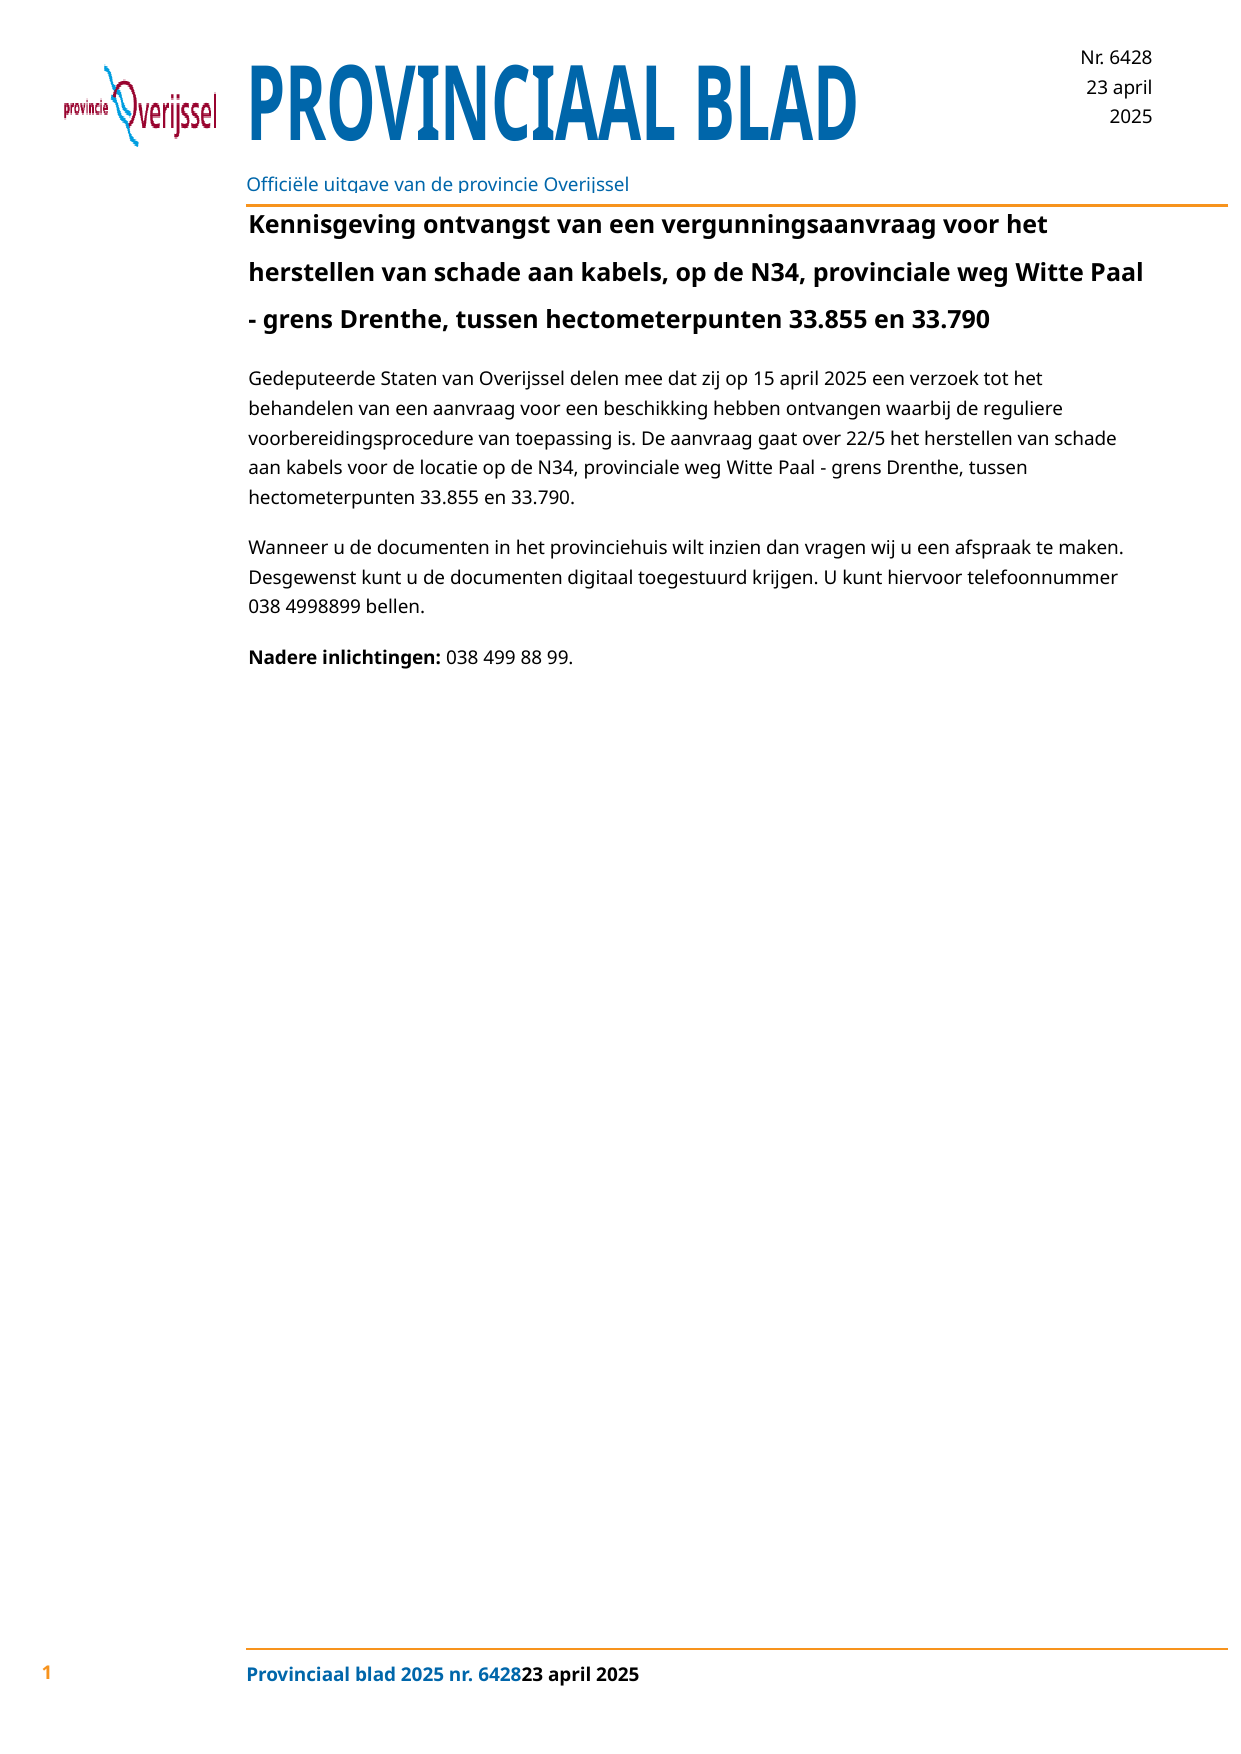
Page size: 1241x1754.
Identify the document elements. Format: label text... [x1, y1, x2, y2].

text Nadere inlichtingen: 038 499 88 99. [248, 644, 1152, 669]
text Gedeputeerde Staten van Overijssel delen mee dat zij op 15 april 2025 een verzoek tot het behandelen van een aanvraag voor een beschikking hebben ontvangen waarbij de reguliere voorbereidingsprocedure van toepassing is. De aanvraag gaat over 22/5 het herstellen van schade aan kabels voor de locatie op de N34, provinciale weg Witte Paal - grens Drenthe, tussen hectometerpunten 33.855 en 33.790. [248, 366, 1152, 509]
text Wanneer u de documenten in het provinciehuis wilt inzien dan vragen wij u een afspraak te maken. Desgewenst kunt u de documenten digitaal toegestuurd krijgen. U kunt hiervoor telefoonnummer 038 4998899 bellen. [248, 534, 1152, 619]
picture [41, 47, 231, 172]
text Kennisgeving ontvangst van een vergunningsaanvraag voor het herstellen van schade aan kabels, op de N34, provinciale weg Witte Paal - grens Drenthe, tussen hectometerpunten 33.855 en 33.790 [248, 207, 1152, 336]
